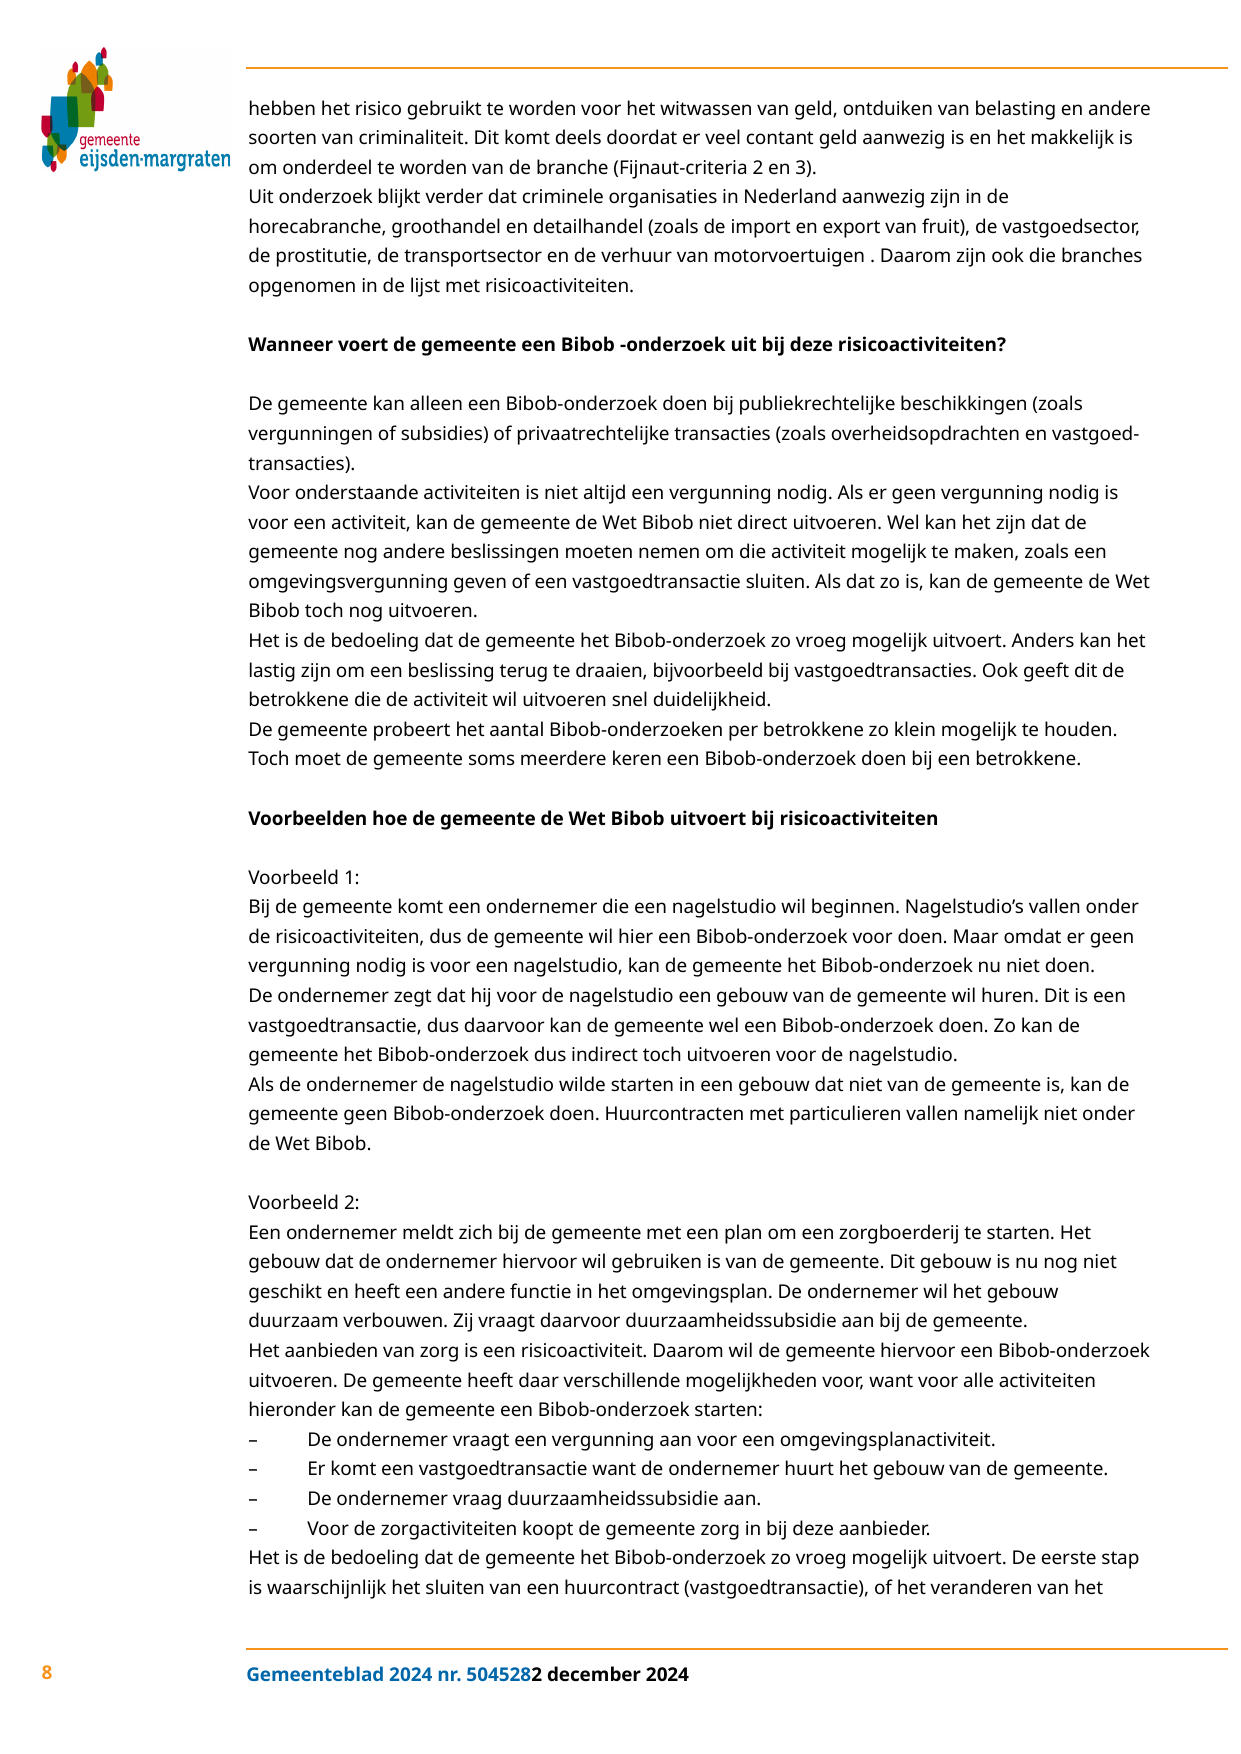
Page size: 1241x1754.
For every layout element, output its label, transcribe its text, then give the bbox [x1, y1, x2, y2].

text Het aanbieden van zorg is een risicoactiviteit. Daarom wil de gemeente hiervoor een Bibob-onderzoek uitvoeren. De gemeente heeft daar verschillende mogelijkheden voor, want voor alle activiteiten hieronder kan de gemeente een Bibob-onderzoek starten: [248, 1337, 1152, 1422]
text Wanneer voert de gemeente een Bibob -onderzoek uit bij deze risicoactiviteiten? [248, 331, 1152, 357]
text Als de ondernemer de nagelstudio wilde starten in een gebouw dat niet van de gemeente is, kan de gemeente geen Bibob-onderzoek doen. Huurcontracten met particulieren vallen namelijk niet onder de Wet Bibob. [248, 1071, 1152, 1156]
text Uit onderzoek blijkt verder dat criminele organisaties in Nederland aanwezig zijn in de horecabranche, groothandel en detailhandel (zoals de import en export van fruit), de vastgoedsector, de prostitutie, de transportsector en de verhuur van motorvoertuigen . Daarom zijn ook die branches opgenomen in de lijst met risicoactiviteiten. [248, 183, 1152, 298]
text De ondernemer zegt dat hij voor de nagelstudio een gebouw van de gemeente wil huren. Dit is een vastgoedtransactie, dus daarvoor kan de gemeente wel een Bibob-onderzoek doen. Zo kan de gemeente het Bibob-onderzoek dus indirect toch uitvoeren voor de nagelstudio. [248, 982, 1152, 1067]
list De ondernemer vraag duurzaamheidssubsidie aan. [248, 1485, 1152, 1511]
text Voor onderstaande activiteiten is niet altijd een vergunning nodig. Als er geen vergunning nodig is voor een activiteit, kan de gemeente de Wet Bibob niet direct uitvoeren. Wel kan het zijn dat de gemeente nog andere beslissingen moeten nemen om die activiteit mogelijk te maken, zoals een omgevingsvergunning geven of een vastgoedtransactie sluiten. Als dat zo is, kan de gemeente de Wet Bibob toch nog uitvoeren. [248, 479, 1152, 623]
text Bij de gemeente komt een ondernemer die een nagelstudio wil beginnen. Nagelstudio’s vallen onder de risicoactiviteiten, dus de gemeente wil hier een Bibob-onderzoek voor doen. Maar omdat er geen vergunning nodig is voor een nagelstudio, kan de gemeente het Bibob-onderzoek nu niet doen. [248, 893, 1152, 978]
text Het is de bedoeling dat de gemeente het Bibob-onderzoek zo vroeg mogelijk uitvoert. De eerste stap is waarschijnlijk het sluiten van een huurcontract (vastgoedtransactie), of het veranderen van het [248, 1544, 1152, 1600]
list Voor de zorgactiviteiten koopt de gemeente zorg in bij deze aanbieder. [248, 1515, 1152, 1541]
text Voorbeeld 1: [248, 864, 1152, 890]
text De gemeente kan alleen een Bibob-onderzoek doen bij publiekrechtelijke beschikkingen (zoals vergunningen of subsidies) of privaatrechtelijke transacties (zoals overheidsopdrachten en vastgoed-transacties). [248, 391, 1152, 476]
text Voorbeelden hoe de gemeente de Wet Bibob uitvoert bij risicoactiviteiten [248, 805, 1152, 831]
text Voorbeeld 2: [248, 1189, 1152, 1215]
text Een ondernemer meldt zich bij de gemeente met een plan om een zorgboerderij te starten. Het gebouw dat de ondernemer hiervoor wil gebruiken is van de gemeente. Dit gebouw is nu nog niet geschikt en heeft een andere functie in het omgevingsplan. De ondernemer wil het gebouw duurzaam verbouwen. Zij vraagt daarvoor duurzaamheidssubsidie aan bij de gemeente. [248, 1219, 1152, 1333]
picture [41, 47, 231, 172]
list De ondernemer vraagt een vergunning aan voor een omgevingsplanactiviteit. [248, 1426, 1152, 1452]
text hebben het risico gebruikt te worden voor het witwassen van geld, ontduiken van belasting en andere soorten van criminaliteit. Dit komt deels doordat er veel contant geld aanwezig is en het makkelijk is om onderdeel te worden van de branche (Fijnaut-criteria 2 en 3). [248, 95, 1152, 180]
list Er komt een vastgoedtransactie want de ondernemer huurt het gebouw van de gemeente. [248, 1456, 1152, 1481]
text Het is de bedoeling dat de gemeente het Bibob-onderzoek zo vroeg mogelijk uitvoert. Anders kan het lastig zijn om een beslissing terug te draaien, bijvoorbeeld bij vastgoedtransacties. Ook geeft dit de betrokkene die de activiteit wil uitvoeren snel duidelijkheid. [248, 627, 1152, 712]
text De gemeente probeert het aantal Bibob-onderzoeken per betrokkene zo klein mogelijk te houden. [248, 716, 1152, 742]
text Toch moet de gemeente soms meerdere keren een Bibob-onderzoek doen bij een betrokkene. [248, 746, 1152, 771]
